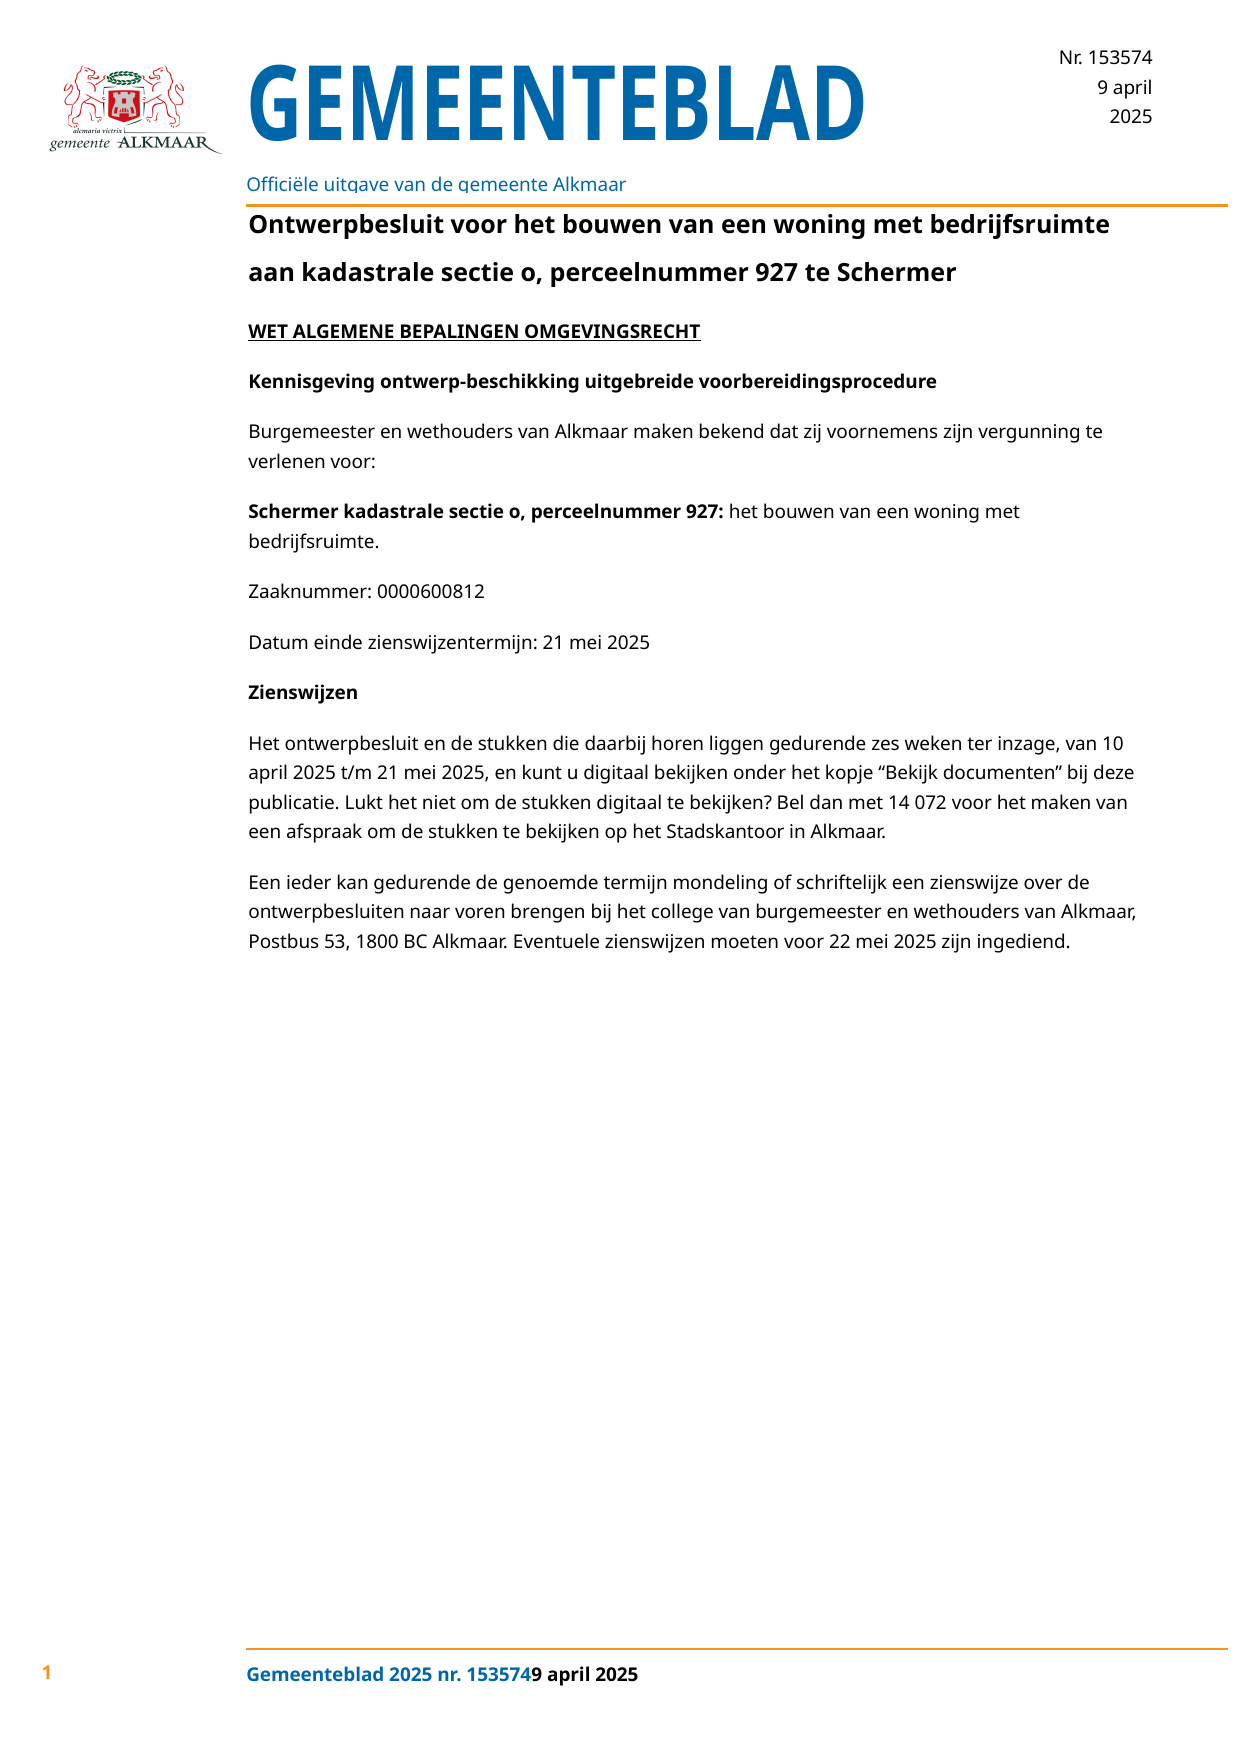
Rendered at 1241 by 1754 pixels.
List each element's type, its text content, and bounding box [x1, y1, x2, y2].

text Kennisgeving ontwerp-beschikking uitgebreide voorbereidingsprocedure [248, 368, 1152, 394]
text Schermer kadastrale sectie o, perceelnummer 927: het bouwen van een woning met bedrijfsruimte. [248, 499, 1152, 554]
text WET ALGEMENE BEPALINGEN OMGEVINGSRECHT [248, 318, 1152, 344]
text Een ieder kan gedurende de genoemde termijn mondeling of schriftelijk een zienswijze over de ontwerpbesluiten naar voren brengen bij het college van burgemeester en wethouders van Alkmaar, Postbus 53, 1800 BC Alkmaar. Eventuele zienswijzen moeten voor 22 mei 2025 zijn ingediend. [248, 869, 1152, 954]
text Ontwerpbesluit voor het bouwen van een woning met bedrijfsruimte aan kadastrale sectie o, perceelnummer 927 te Schermer [248, 207, 1152, 288]
text Zaaknummer: 0000600812 [248, 579, 1152, 604]
text Datum einde zienswijzentermijn: 21 mei 2025 [248, 629, 1152, 655]
text Burgemeester en wethouders van Alkmaar maken bekend dat zij voornemens zijn vergunning te verlenen voor: [248, 419, 1152, 474]
text Zienswijzen [248, 679, 1152, 705]
picture [41, 47, 231, 172]
text Het ontwerpbesluit en de stukken die daarbij horen liggen gedurende zes weken ter inzage, van 10 april 2025 t/m 21 mei 2025, en kunt u digitaal bekijken onder het kopje “Bekijk documenten” bij deze publicatie. Lukt het niet om de stukken digitaal te bekijken? Bel dan met 14 072 voor het maken van een afspraak om de stukken te bekijken op het Stadskantoor in Alkmaar. [248, 730, 1152, 844]
